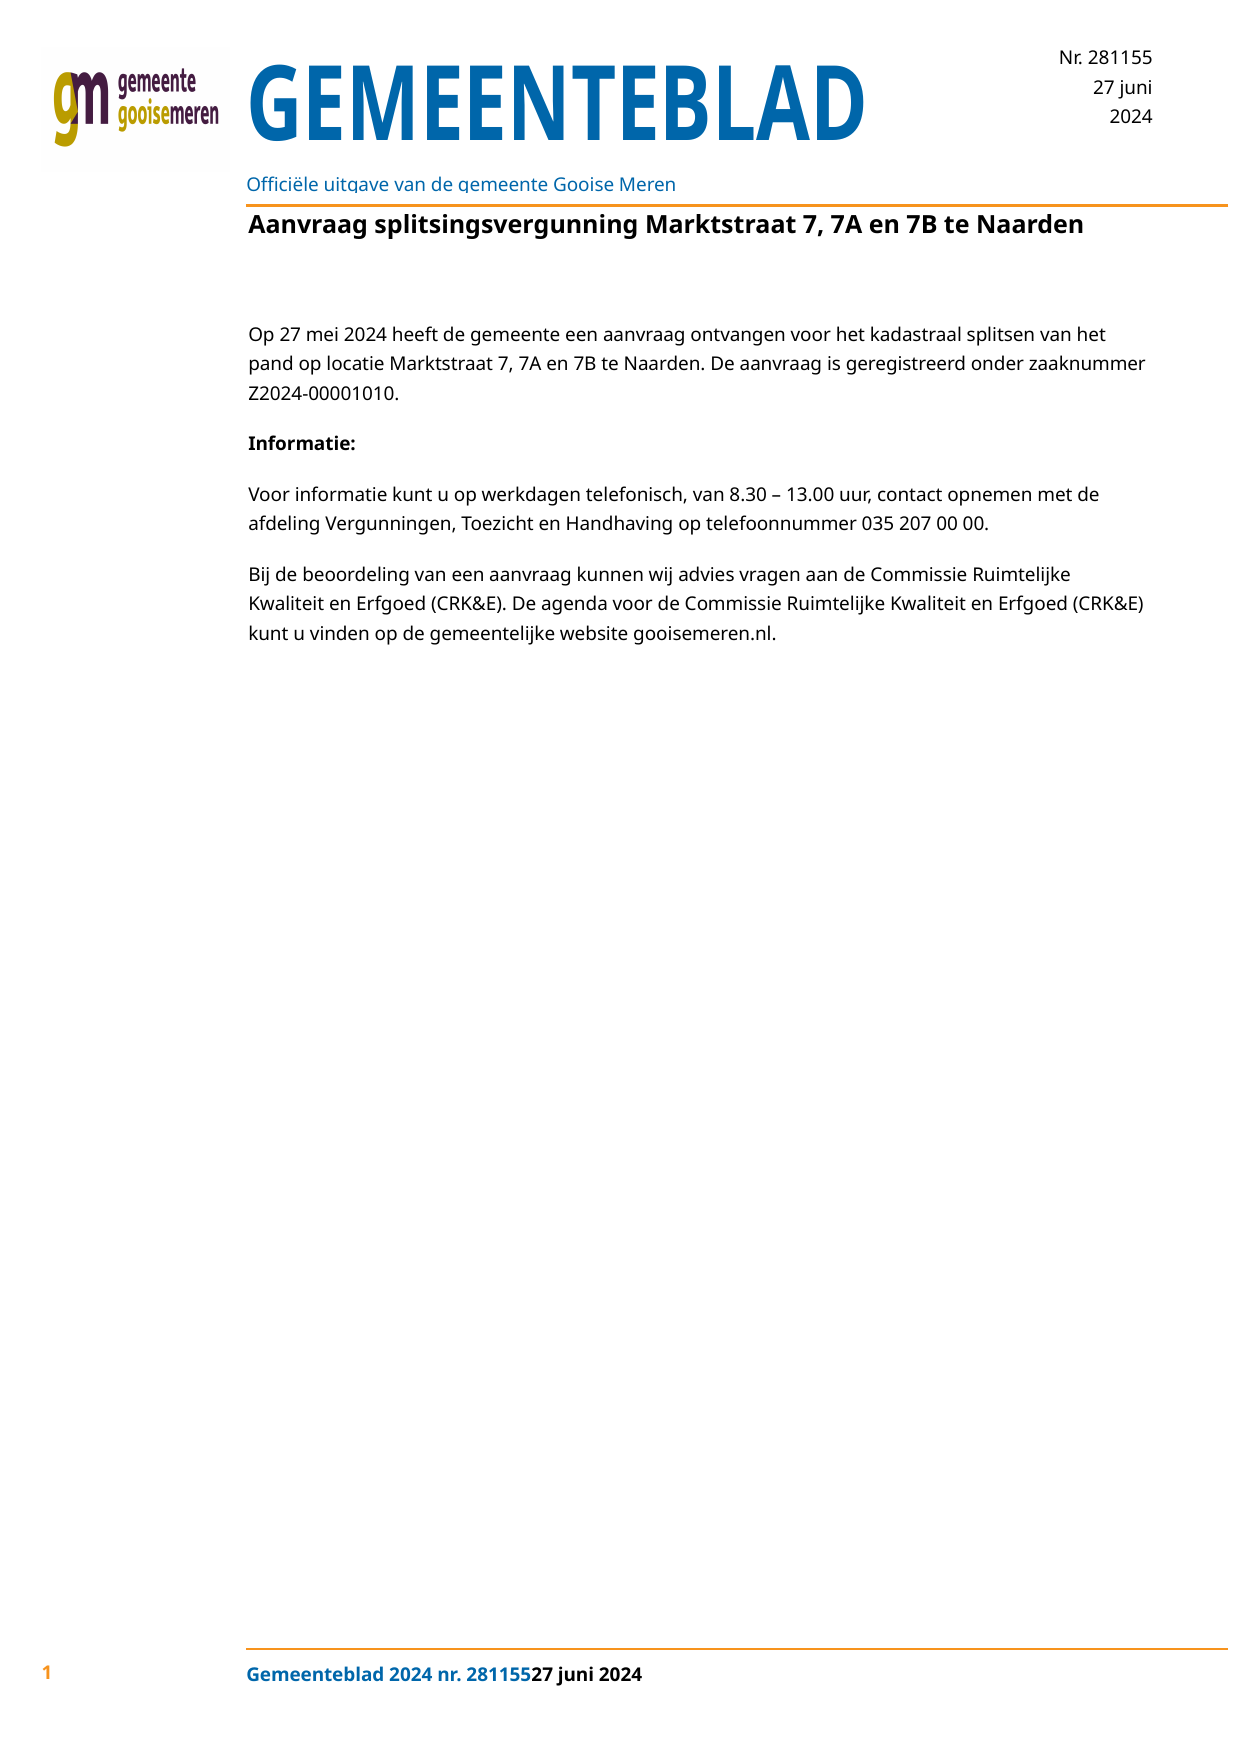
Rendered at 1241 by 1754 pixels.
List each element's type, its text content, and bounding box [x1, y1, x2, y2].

picture [41, 47, 231, 172]
text Voor informatie kunt u op werkdagen telefonisch, van 8.30 – 13.00 uur, contact opnemen met de afdeling Vergunningen, Toezicht en Handhaving op telefoonnummer 035 207 00 00. [248, 481, 1152, 536]
text Informatie: [248, 430, 1152, 456]
text Op 27 mei 2024 heeft de gemeente een aanvraag ontvangen voor het kadastraal splitsen van het pand op locatie Marktstraat 7, 7A en 7B te Naarden. De aanvraag is geregistreerd onder zaaknummer Z2024-00001010. [248, 321, 1152, 406]
text Aanvraag splitsingsvergunning Marktstraat 7, 7A en 7B te Naarden [248, 207, 1152, 241]
text Bij de beoordeling van een aanvraag kunnen wij advies vragen aan de Commissie Ruimtelijke Kwaliteit en Erfgoed (CRK&E). De agenda voor de Commissie Ruimtelijke Kwaliteit en Erfgoed (CRK&E) kunt u vinden op de gemeentelijke website gooisemeren.nl. [248, 561, 1152, 646]
